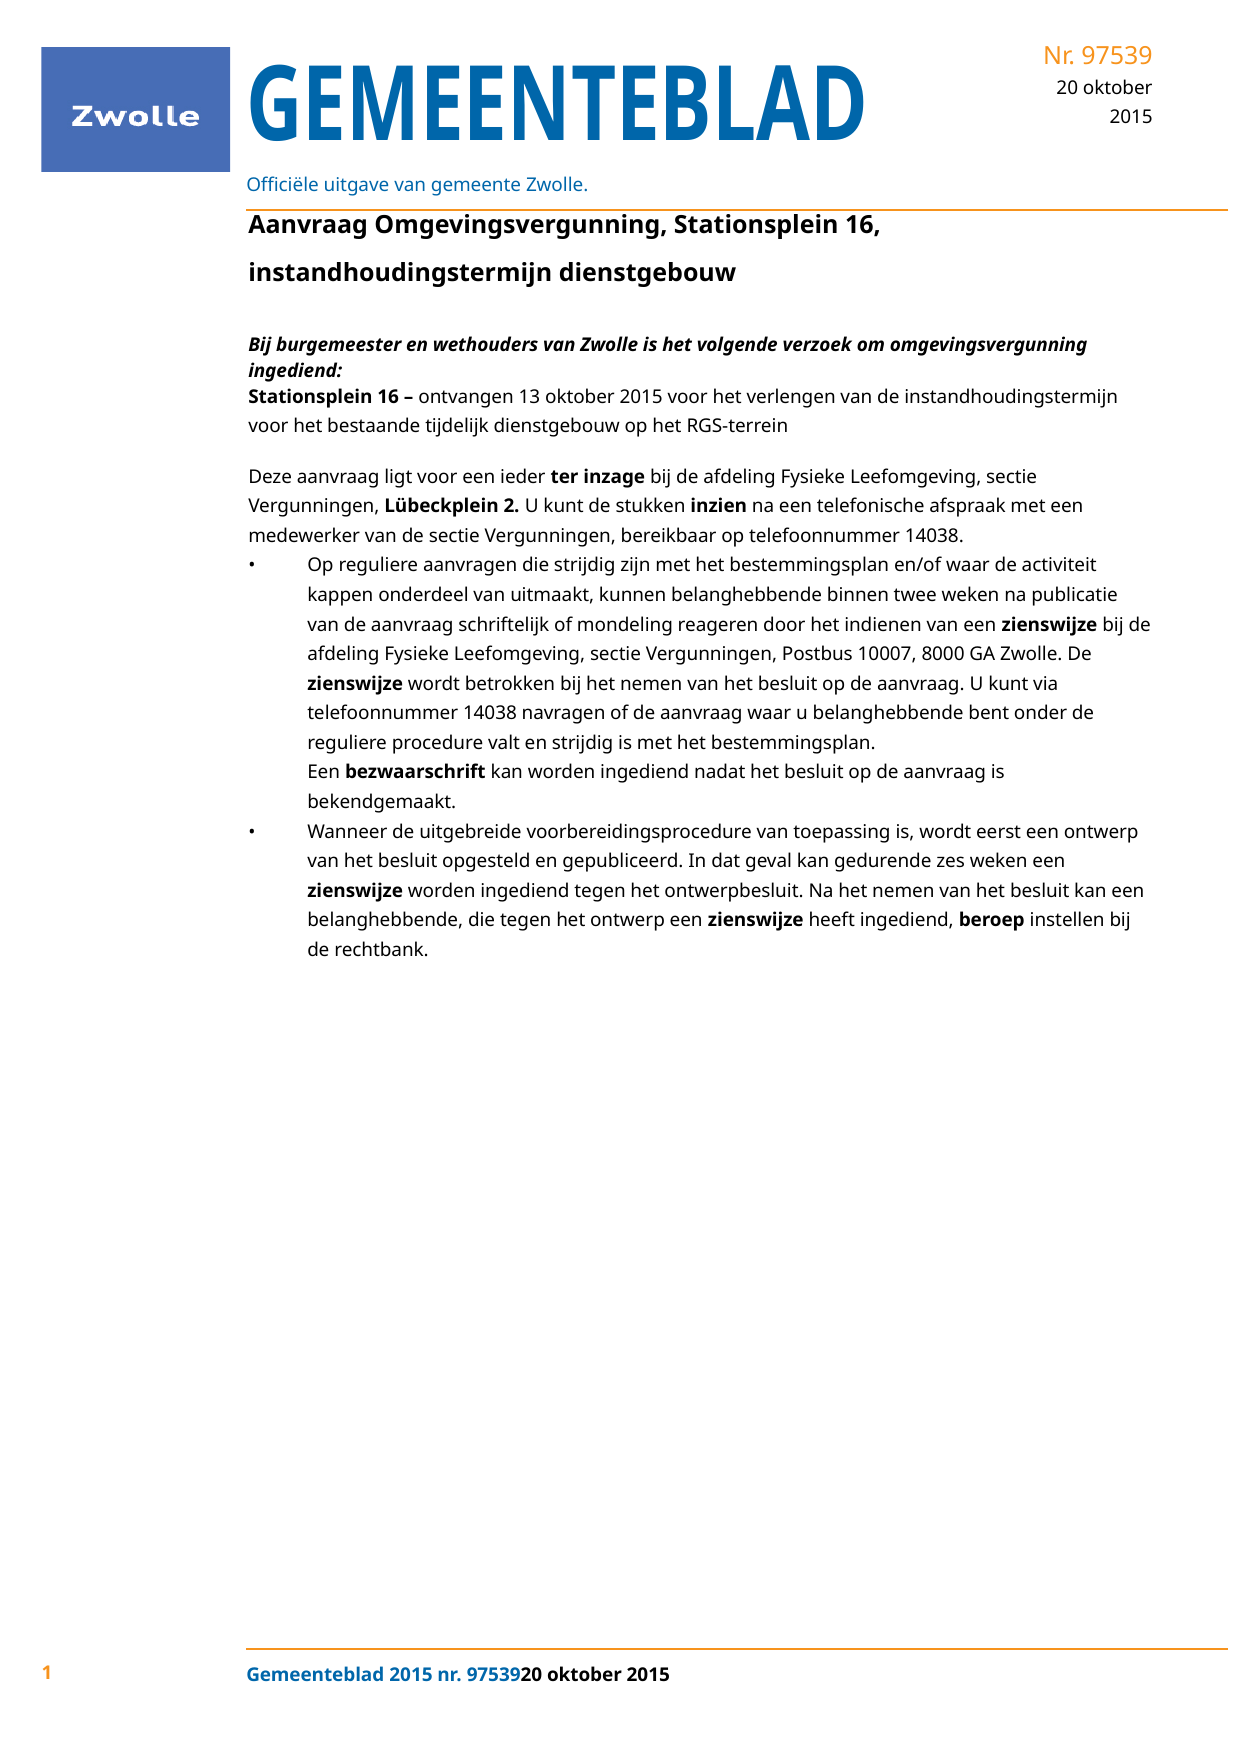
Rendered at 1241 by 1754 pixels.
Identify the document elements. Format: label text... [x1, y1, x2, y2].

text Stationsplein 16 – ontvangen 13 oktober 2015 voor het verlengen van de instandhoudingstermijn voor het bestaande tijdelijk dienstgebouw op het RGS-terrein [248, 383, 1152, 438]
list Wanneer de uitgebreide voorbereidingsprocedure van toepassing is, wordt eerst een ontwerp van het besluit opgesteld en gepubliceerd. In dat geval kan gedurende zes weken een zienswijze worden ingediend tegen het ontwerpbesluit. Na het nemen van het besluit kan een belanghebbende, die tegen het ontwerp een zienswijze heeft ingediend, beroep instellen bij de rechtbank. [248, 818, 1152, 962]
text Bij burgemeester en wethouders van Zwolle is het volgende verzoek om omgevingsvergunning ingediend: [248, 331, 1152, 383]
text Deze aanvraag ligt voor een ieder ter inzage bij de afdeling Fysieke Leefomgeving, sectie Vergunningen, Lübeckplein 2. U kunt de stukken inzien na een telefonische afspraak met een medewerker van de sectie Vergunningen, bereikbaar op telefoonnummer 14038. [248, 463, 1152, 548]
text Aanvraag Omgevingsvergunning, Stationsplein 16, instandhoudingstermijn dienstgebouw [248, 211, 1152, 288]
list Op reguliere aanvragen die strijdig zijn met het bestemmingsplan en/of waar de activiteit kappen onderdeel van uitmaakt, kunnen belanghebbende binnen twee weken na publicatie van de aanvraag schriftelijk of mondeling reageren door het indienen van een zienswijze bij de afdeling Fysieke Leefomgeving, sectie Vergunningen, Postbus 10007, 8000 GA Zwolle. De zienswijze wordt betrokken bij het nemen van het besluit op de aanvraag. U kunt via telefoonnummer 14038 navragen of de aanvraag waar u belanghebbende bent onder de reguliere procedure valt en strijdig is met het bestemmingsplan. [248, 552, 1152, 755]
list Een bezwaarschrift kan worden ingediend nadat het besluit op de aanvraag is bekendgemaakt. [248, 759, 1152, 814]
picture [41, 47, 231, 172]
